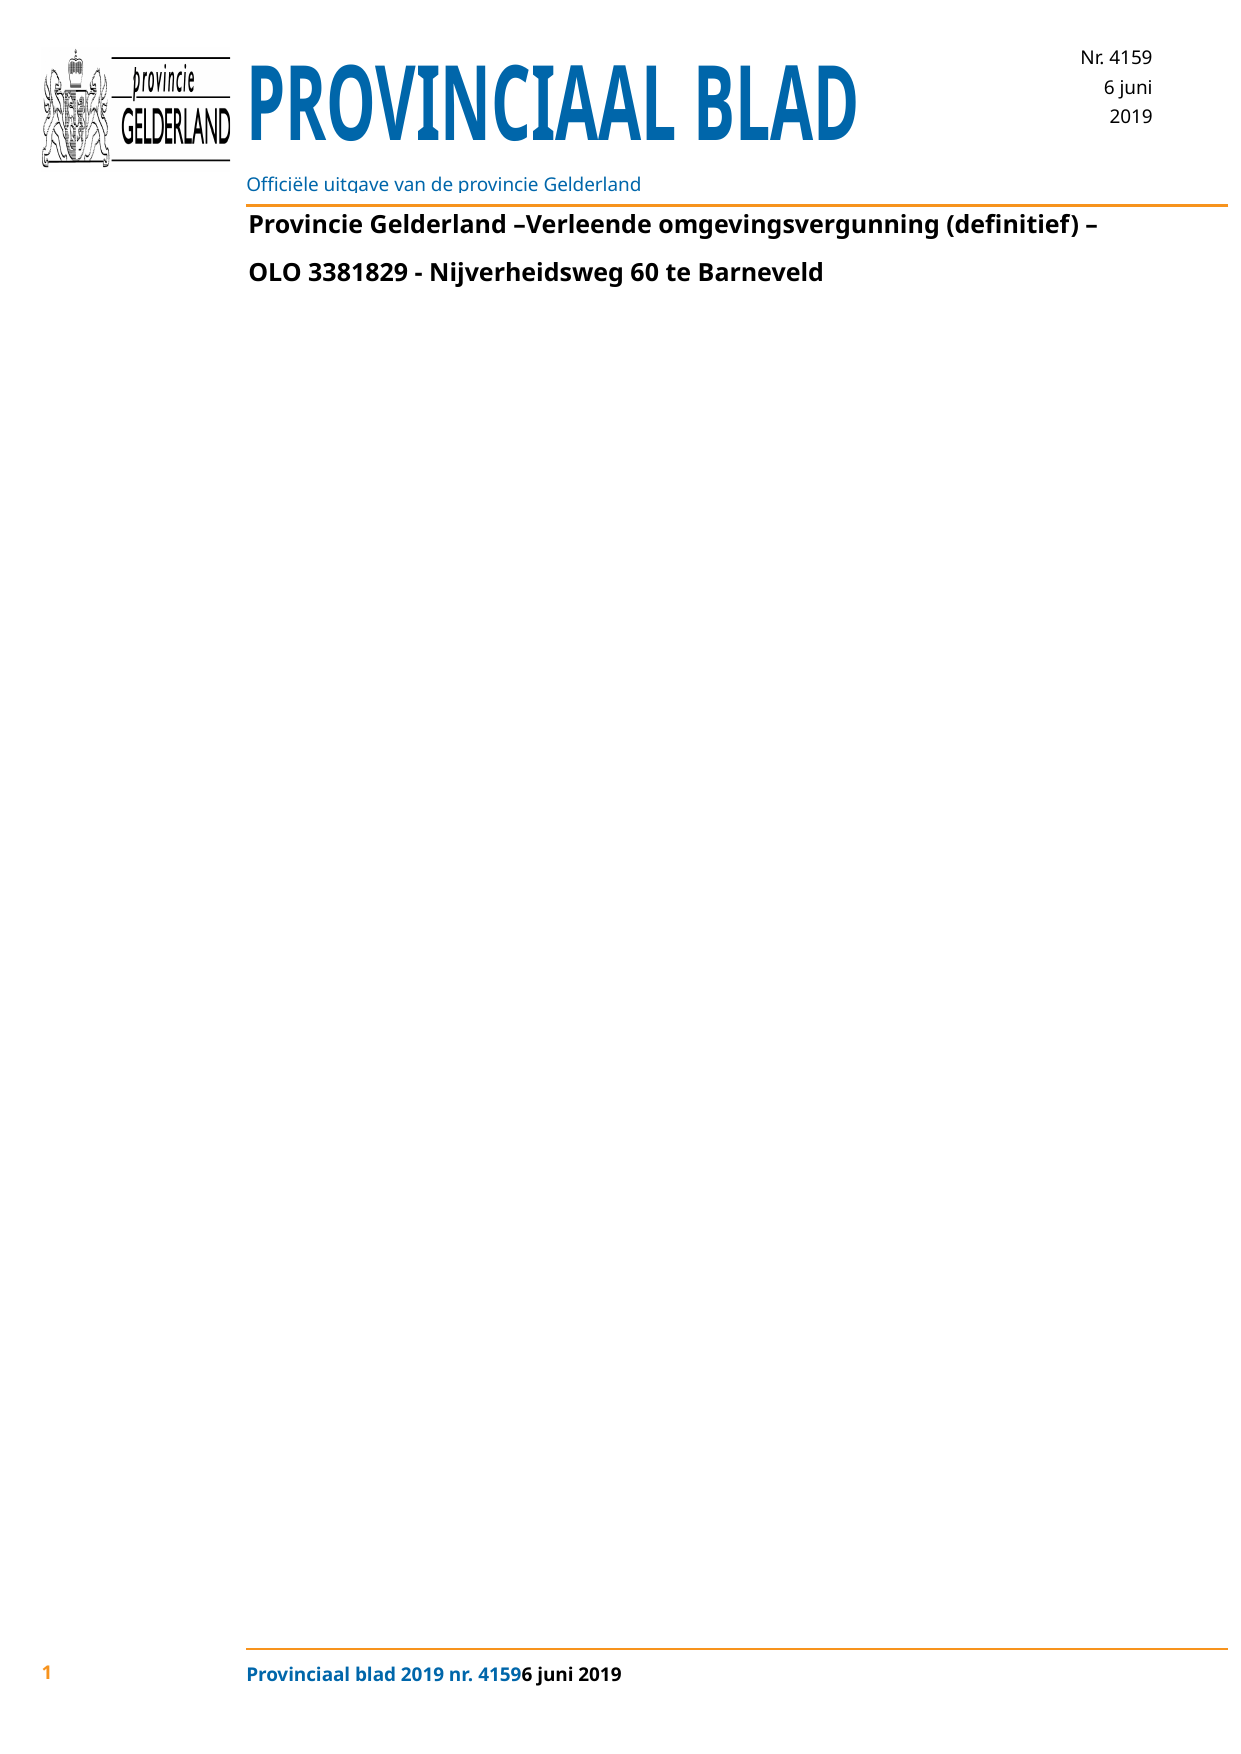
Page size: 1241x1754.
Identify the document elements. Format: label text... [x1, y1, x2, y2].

picture [41, 47, 231, 172]
text Provincie Gelderland –Verleende omgevingsvergunning (definitief) – OLO 3381829 - Nijverheidsweg 60 te Barneveld [248, 207, 1152, 288]
